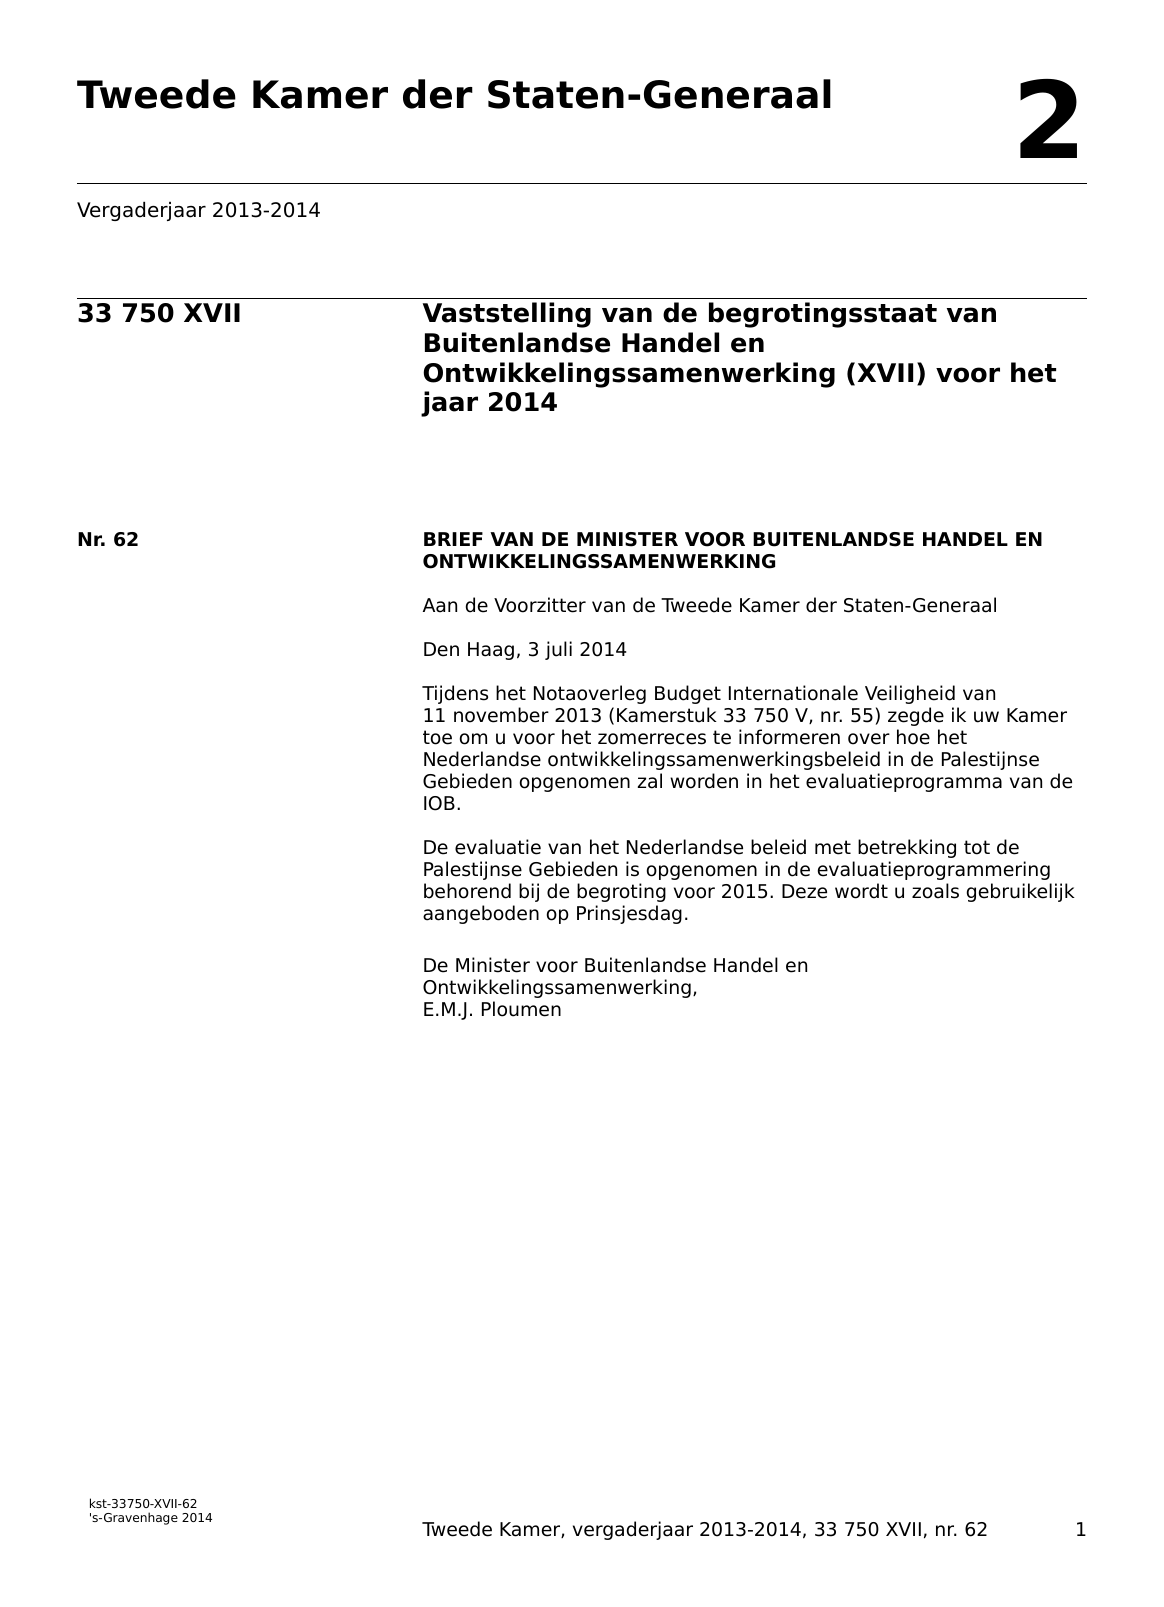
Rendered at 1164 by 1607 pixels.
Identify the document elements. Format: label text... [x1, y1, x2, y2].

table_cell Vergaderjaar 2013-2014 [77, 184, 1087, 298]
text Den Haag, 3 juli 2014 [422, 639, 1087, 661]
text De evaluatie van het Nederlandse beleid met betrekking tot de Palestijnse Gebieden is opgenomen in de evaluatieprogrammering behorend bij de begroting voor 2015. Deze wordt u zoals gebruikelijk aangeboden op Prinsjesdag. [422, 837, 1087, 925]
subtitle 33 750 XVII Vaststelling van de begrotingsstaat van Buitenlandse Handel en Ontwikkelingssamenwerking (XVII) voor het jaar 2014 [77, 299, 1087, 418]
text Aan de Voorzitter van de Tweede Kamer der Staten-Generaal [422, 595, 1087, 617]
text kst-33750-XVII-62 [88, 1497, 323, 1511]
table_header 2 [886, 59, 1087, 183]
table_header Tweede Kamer der Staten-Generaal [77, 59, 886, 183]
text 's-Gravenhage 2014 [88, 1511, 323, 1525]
text De Minister voor Buitenlandse Handel en Ontwikkelingssamenwerking, E.M.J. Ploumen [422, 955, 1087, 1021]
text Tijdens het Notaoverleg Budget Internationale Veiligheid van 11 november 2013 (Kamerstuk 33 750 V, nr. 55) zegde ik uw Kamer toe om u voor het zomerreces te informeren over hoe het Nederlandse ontwikkelingssamenwerkingsbeleid in de Palestijnse Gebieden opgenomen zal worden in het evaluatieprogramma van de IOB. [422, 683, 1087, 815]
subtitle Nr. 62 BRIEF VAN DE MINISTER VOOR BUITENLANDSE HANDEL EN ONTWIKKELINGSSAMENWERKING [77, 529, 1087, 573]
